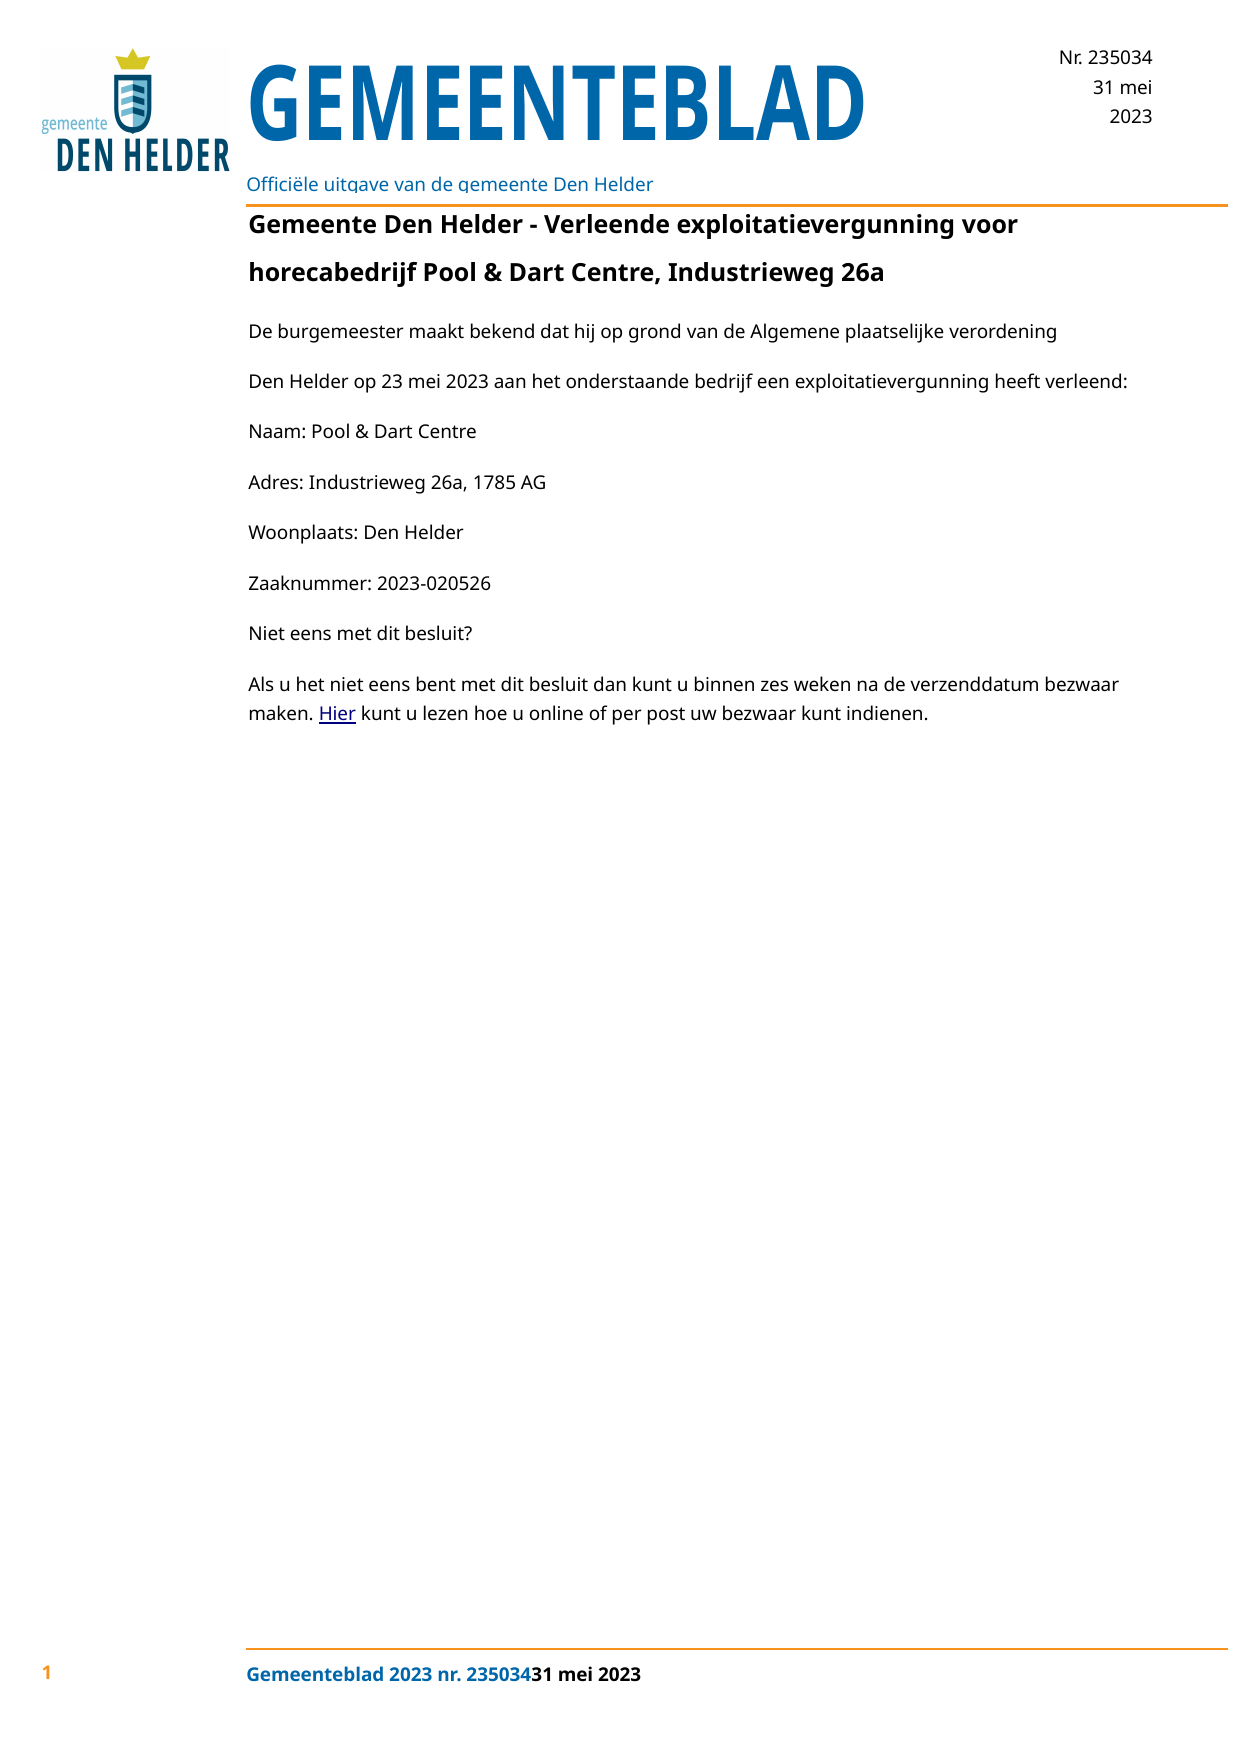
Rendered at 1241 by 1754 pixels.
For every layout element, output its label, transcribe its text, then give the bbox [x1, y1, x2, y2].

picture [100, 154, 106, 172]
picture [63, 144, 68, 165]
text De burgemeester maakt bekend dat hij op grond van de Algemene plaatselijke verordening [248, 318, 1152, 344]
text Naam: Pool & Dart Centre [248, 419, 1152, 444]
text Als u het niet eens bent met dit besluit dan kunt u binnen zes weken na de verzenddatum bezwaar maken. Hier kunt u lezen hoe u online of per post uw bezwaar kunt indienen. [248, 671, 1152, 726]
text Gemeente Den Helder - Verleende exploitatievergunning voor horecabedrijf Pool & Dart Centre, Industrieweg 26a [248, 207, 1152, 288]
picture [130, 157, 135, 172]
text Woonplaats: Den Helder [248, 519, 1152, 545]
picture [182, 144, 187, 165]
text Adres: Industrieweg 26a, 1785 AG [248, 469, 1152, 495]
text Den Helder op 23 mei 2023 aan het onderstaande bedrijf een exploitatievergunning heeft verleend: [248, 368, 1152, 394]
text Niet eens met dit besluit? [248, 620, 1152, 646]
picture [220, 160, 224, 172]
text Zaaknummer: 2023-020526 [248, 570, 1152, 596]
picture [41, 47, 231, 172]
